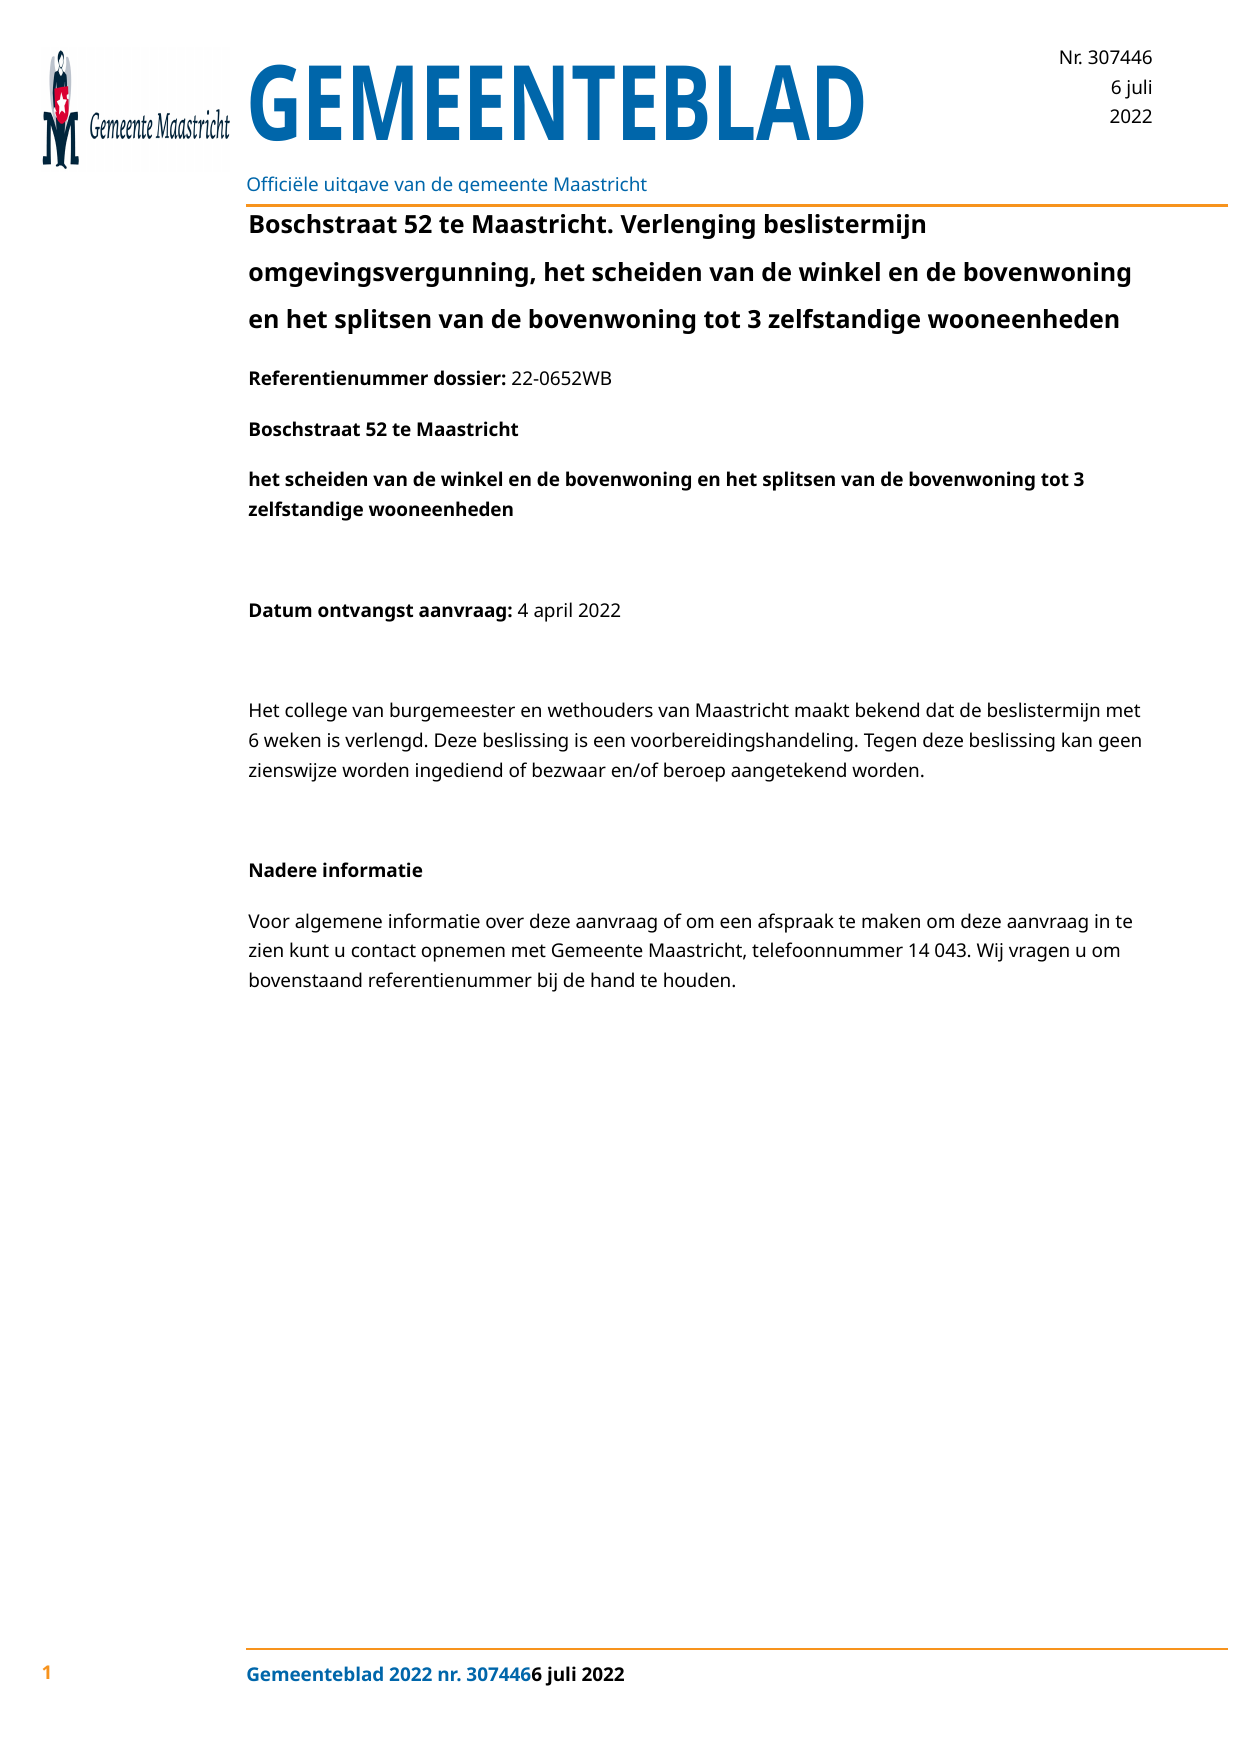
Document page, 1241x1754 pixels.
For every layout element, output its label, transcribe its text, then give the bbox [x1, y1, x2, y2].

text Datum ontvangst aanvraag: 4 april 2022 [248, 597, 1152, 622]
text Boschstraat 52 te Maastricht [248, 416, 1152, 442]
text Voor algemene informatie over deze aanvraag of om een afspraak te maken om deze aanvraag in te zien kunt u contact opnemen met Gemeente Maastricht, telefoonnummer 14 043. Wij vragen u om bovenstaand referentienummer bij de hand te houden. [248, 908, 1152, 993]
picture [41, 47, 231, 172]
text Boschstraat 52 te Maastricht. Verlenging beslistermijn omgevingsvergunning, het scheiden van de winkel en de bovenwoning en het splitsen van de bovenwoning tot 3 zelfstandige wooneenheden [248, 207, 1152, 336]
text het scheiden van de winkel en de bovenwoning en het splitsen van de bovenwoning tot 3 zelfstandige wooneenheden [248, 466, 1152, 522]
text Referentienummer dossier: 22-0652WB [248, 366, 1152, 391]
text Het college van burgemeester en wethouders van Maastricht maakt bekend dat de beslistermijn met 6 weken is verlengd. Deze beslissing is een voorbereidingshandeling. Tegen deze beslissing kan geen zienswijze worden ingediend of bezwaar en/of beroep aangetekend worden. [248, 698, 1152, 782]
text Nadere informatie [248, 858, 1152, 883]
